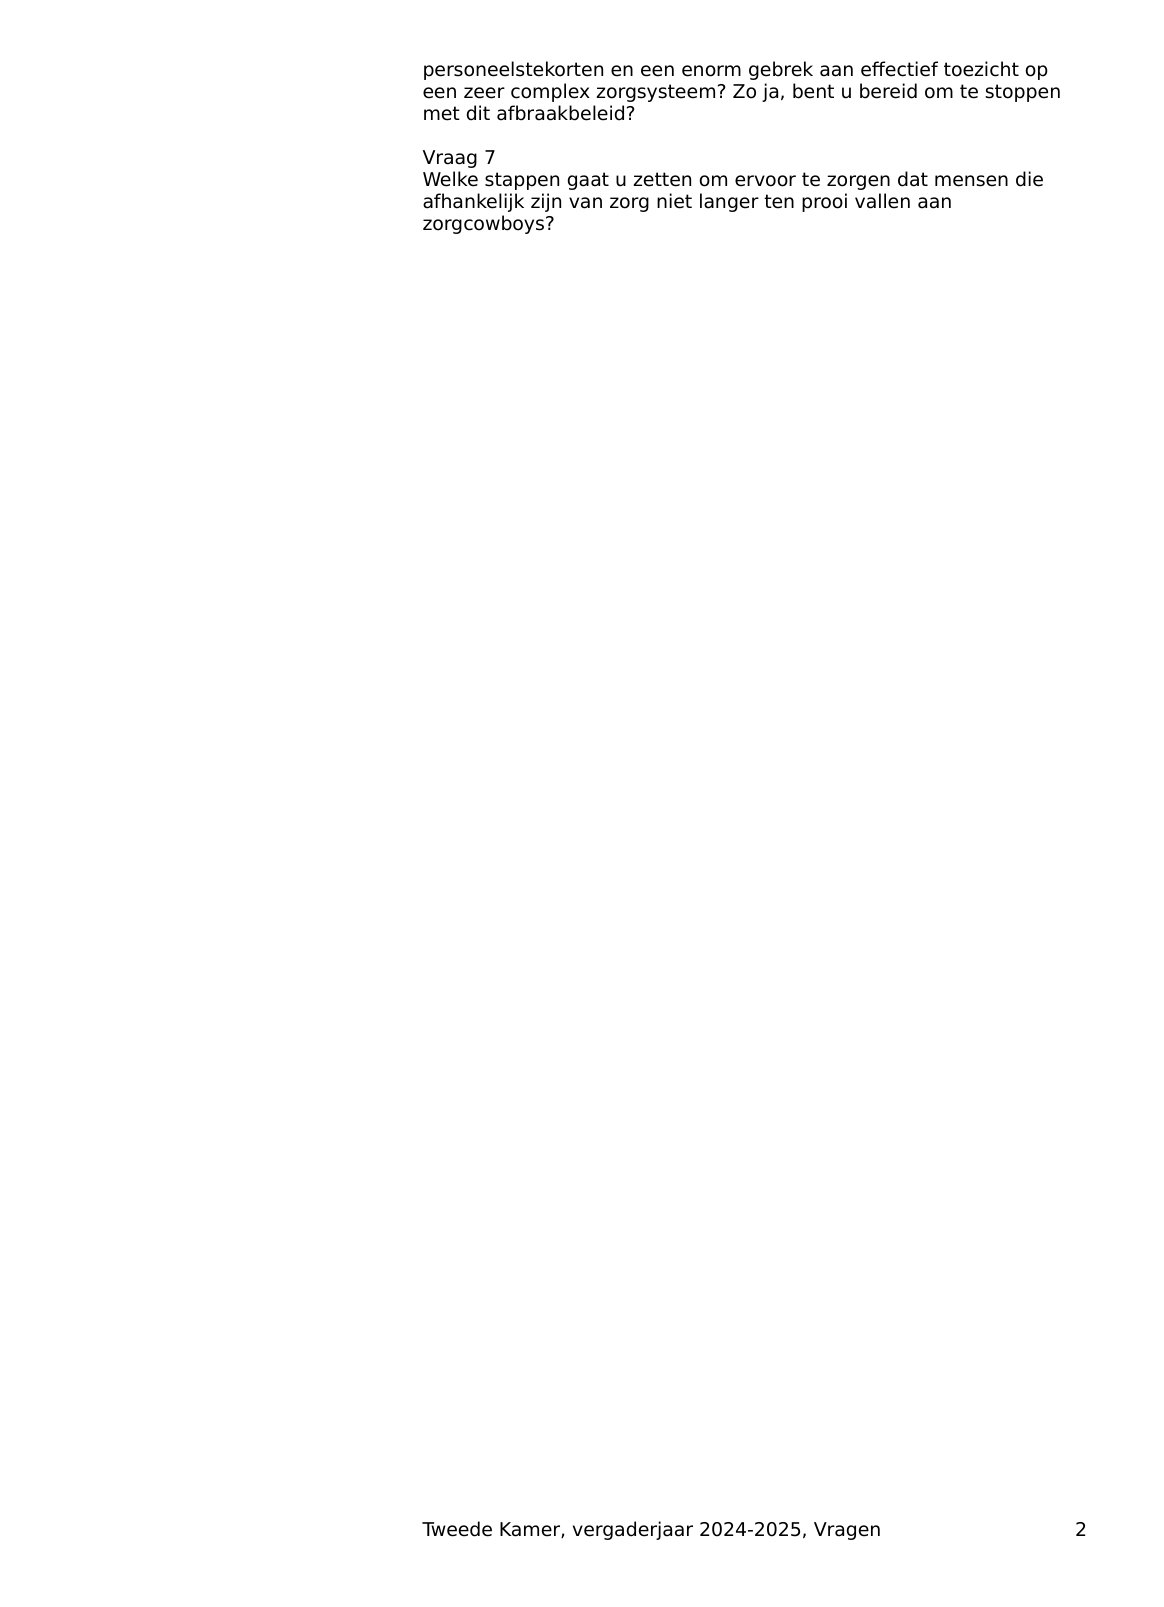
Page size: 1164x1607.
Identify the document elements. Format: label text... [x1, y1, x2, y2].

text personeelstekorten en een enorm gebrek aan effectief toezicht op een zeer complex zorgsysteem? Zo ja, bent u bereid om te stoppen met dit afbraakbeleid? [422, 59, 1087, 125]
text Welke stappen gaat u zetten om ervoor te zorgen dat mensen die afhankelijk zijn van zorg niet langer ten prooi vallen aan zorgcowboys? [422, 169, 1087, 235]
text Vraag 7 [422, 147, 1087, 169]
